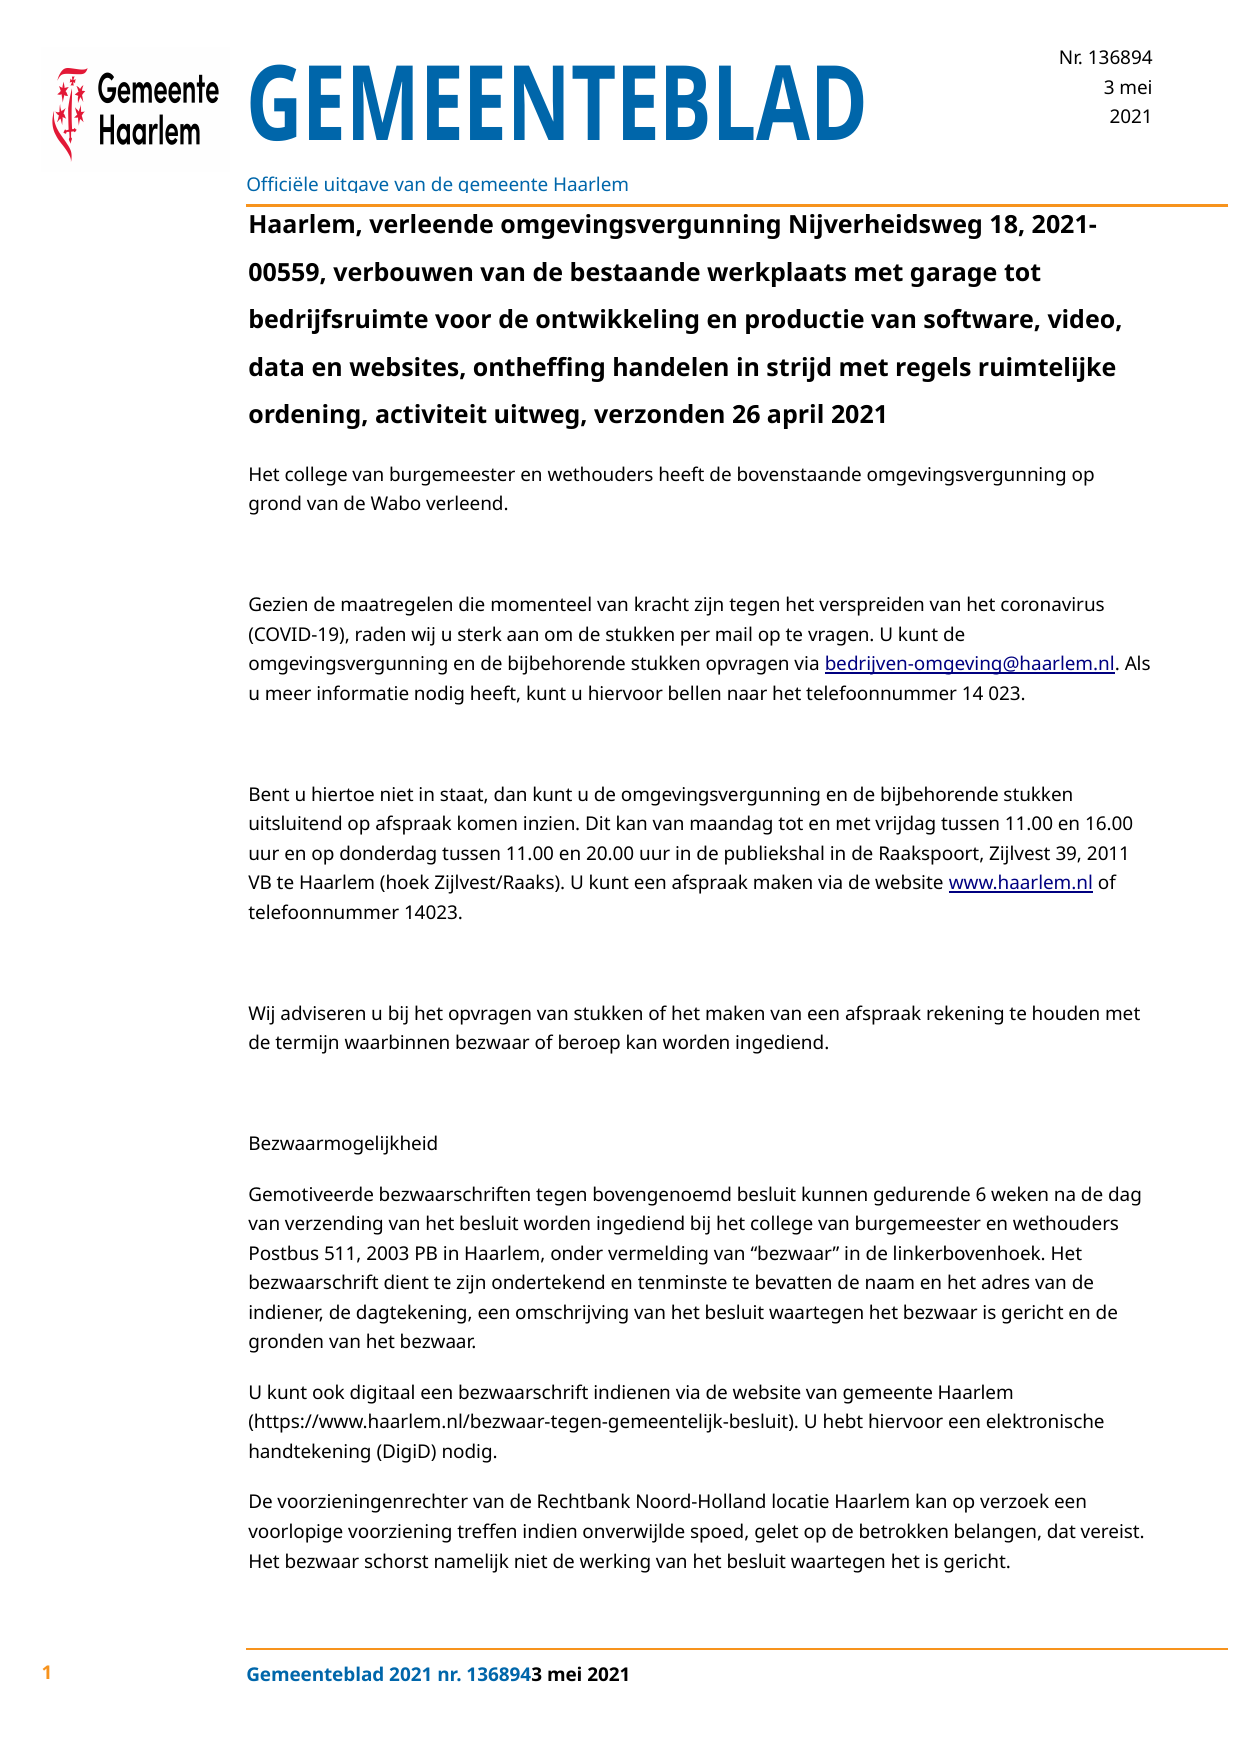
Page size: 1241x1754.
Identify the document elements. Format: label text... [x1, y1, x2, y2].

text Wij adviseren u bij het opvragen van stukken of het maken van een afspraak rekening te houden met de termijn waarbinnen bezwaar of beroep kan worden ingediend. [248, 1000, 1152, 1055]
text Gezien de maatregelen die momenteel van kracht zijn tegen het verspreiden van het coronavirus (COVID-19), raden wij u sterk aan om de stukken per mail op te vragen. U kunt de omgevingsvergunning en de bijbehorende stukken opvragen via bedrijven-omgeving@haarlem.nl. Als u meer informatie nodig heeft, kunt u hiervoor bellen naar het telefoonnummer 14 023. [248, 591, 1152, 706]
text Haarlem, verleende omgevingsvergunning Nijverheidsweg 18, 2021-00559, verbouwen van de bestaande werkplaats met garage tot bedrijfsruimte voor de ontwikkeling en productie van software, video, data en websites, ontheffing handelen in strijd met regels ruimtelijke ordening, activiteit uitweg, verzonden 26 april 2021 [248, 207, 1152, 431]
text Het college van burgemeester en wethouders heeft de bovenstaande omgevingsvergunning op grond van de Wabo verleend. [248, 461, 1152, 516]
text Bent u hiertoe niet in staat, dan kunt u de omgevingsvergunning en de bijbehorende stukken uitsluitend op afspraak komen inzien. Dit kan van maandag tot en met vrijdag tussen 11.00 en 16.00 uur en op donderdag tussen 11.00 en 20.00 uur in de publiekshal in de Raakspoort, Zijlvest 39, 2011 VB te Haarlem (hoek Zijlvest/Raaks). U kunt een afspraak maken via de website www.haarlem.nl of telefoonnummer 14023. [248, 781, 1152, 925]
text De voorzieningenrechter van de Rechtbank Noord-Holland locatie Haarlem kan op verzoek een voorlopige voorziening treffen indien onverwijlde spoed, gelet op de betrokken belangen, dat vereist. Het bezwaar schorst namelijk niet de werking van het besluit waartegen het is gericht. [248, 1489, 1152, 1573]
text Gemotiveerde bezwaarschriften tegen bovengenoemd besluit kunnen gedurende 6 weken na de dag van verzending van het besluit worden ingediend bij het college van burgemeester en wethouders Postbus 511, 2003 PB in Haarlem, onder vermelding van “bezwaar” in de linkerbovenhoek. Het bezwaarschrift dient te zijn ondertekend en tenminste te bevatten de naam en het adres van de indiener, de dagtekening, een omschrijving van het besluit waartegen het bezwaar is gericht en de gronden van het bezwaar. [248, 1181, 1152, 1354]
picture [41, 47, 231, 172]
text Bezwaarmogelijkheid [248, 1130, 1152, 1156]
text U kunt ook digitaal een bezwaarschrift indienen via de website van gemeente Haarlem (https://www.haarlem.nl/bezwaar-tegen-gemeentelijk-besluit). U hebt hiervoor een elektronische handtekening (DigiD) nodig. [248, 1379, 1152, 1464]
